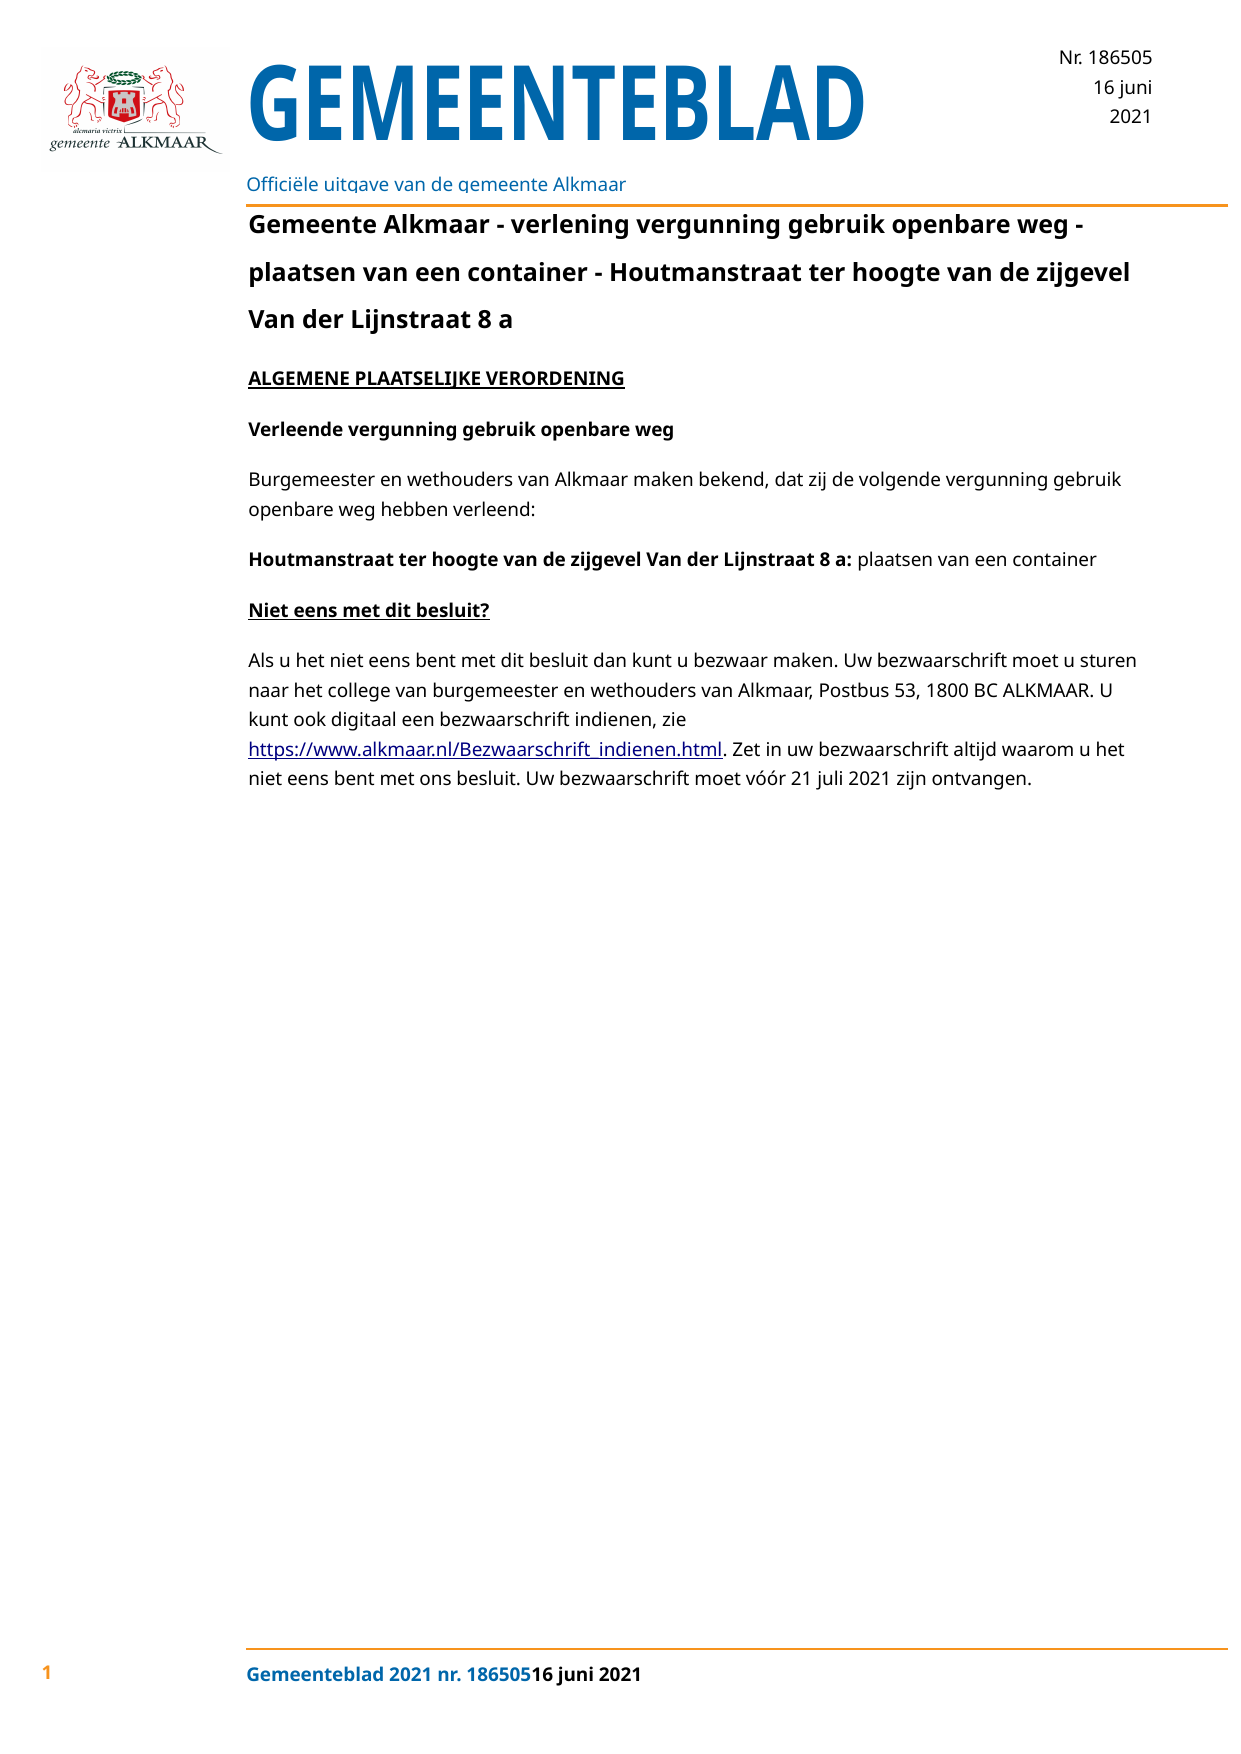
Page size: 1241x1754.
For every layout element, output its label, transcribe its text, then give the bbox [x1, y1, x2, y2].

text ALGEMENE PLAATSELIJKE VERORDENING [248, 366, 1152, 391]
text Verleende vergunning gebruik openbare weg [248, 416, 1152, 442]
picture [41, 47, 231, 172]
text Houtmanstraat ter hoogte van de zijgevel Van der Lijnstraat 8 a: plaatsen van een container [248, 546, 1152, 572]
text Niet eens met dit besluit? [248, 597, 1152, 622]
text Gemeente Alkmaar - verlening vergunning gebruik openbare weg - plaatsen van een container - Houtmanstraat ter hoogte van de zijgevel Van der Lijnstraat 8 a [248, 207, 1152, 336]
text Als u het niet eens bent met dit besluit dan kunt u bezwaar maken. Uw bezwaarschrift moet u sturen naar het college van burgemeester en wethouders van Alkmaar, Postbus 53, 1800 BC ALKMAAR. U kunt ook digitaal een bezwaarschrift indienen, zie https://www.alkmaar.nl/Bezwaarschrift_indienen.html. Zet in uw bezwaarschrift altijd waarom u het niet eens bent met ons besluit. Uw bezwaarschrift moet vóór 21 juli 2021 zijn ontvangen. [248, 647, 1152, 791]
text Burgemeester en wethouders van Alkmaar maken bekend, dat zij de volgende vergunning gebruik openbare weg hebben verleend: [248, 466, 1152, 522]
